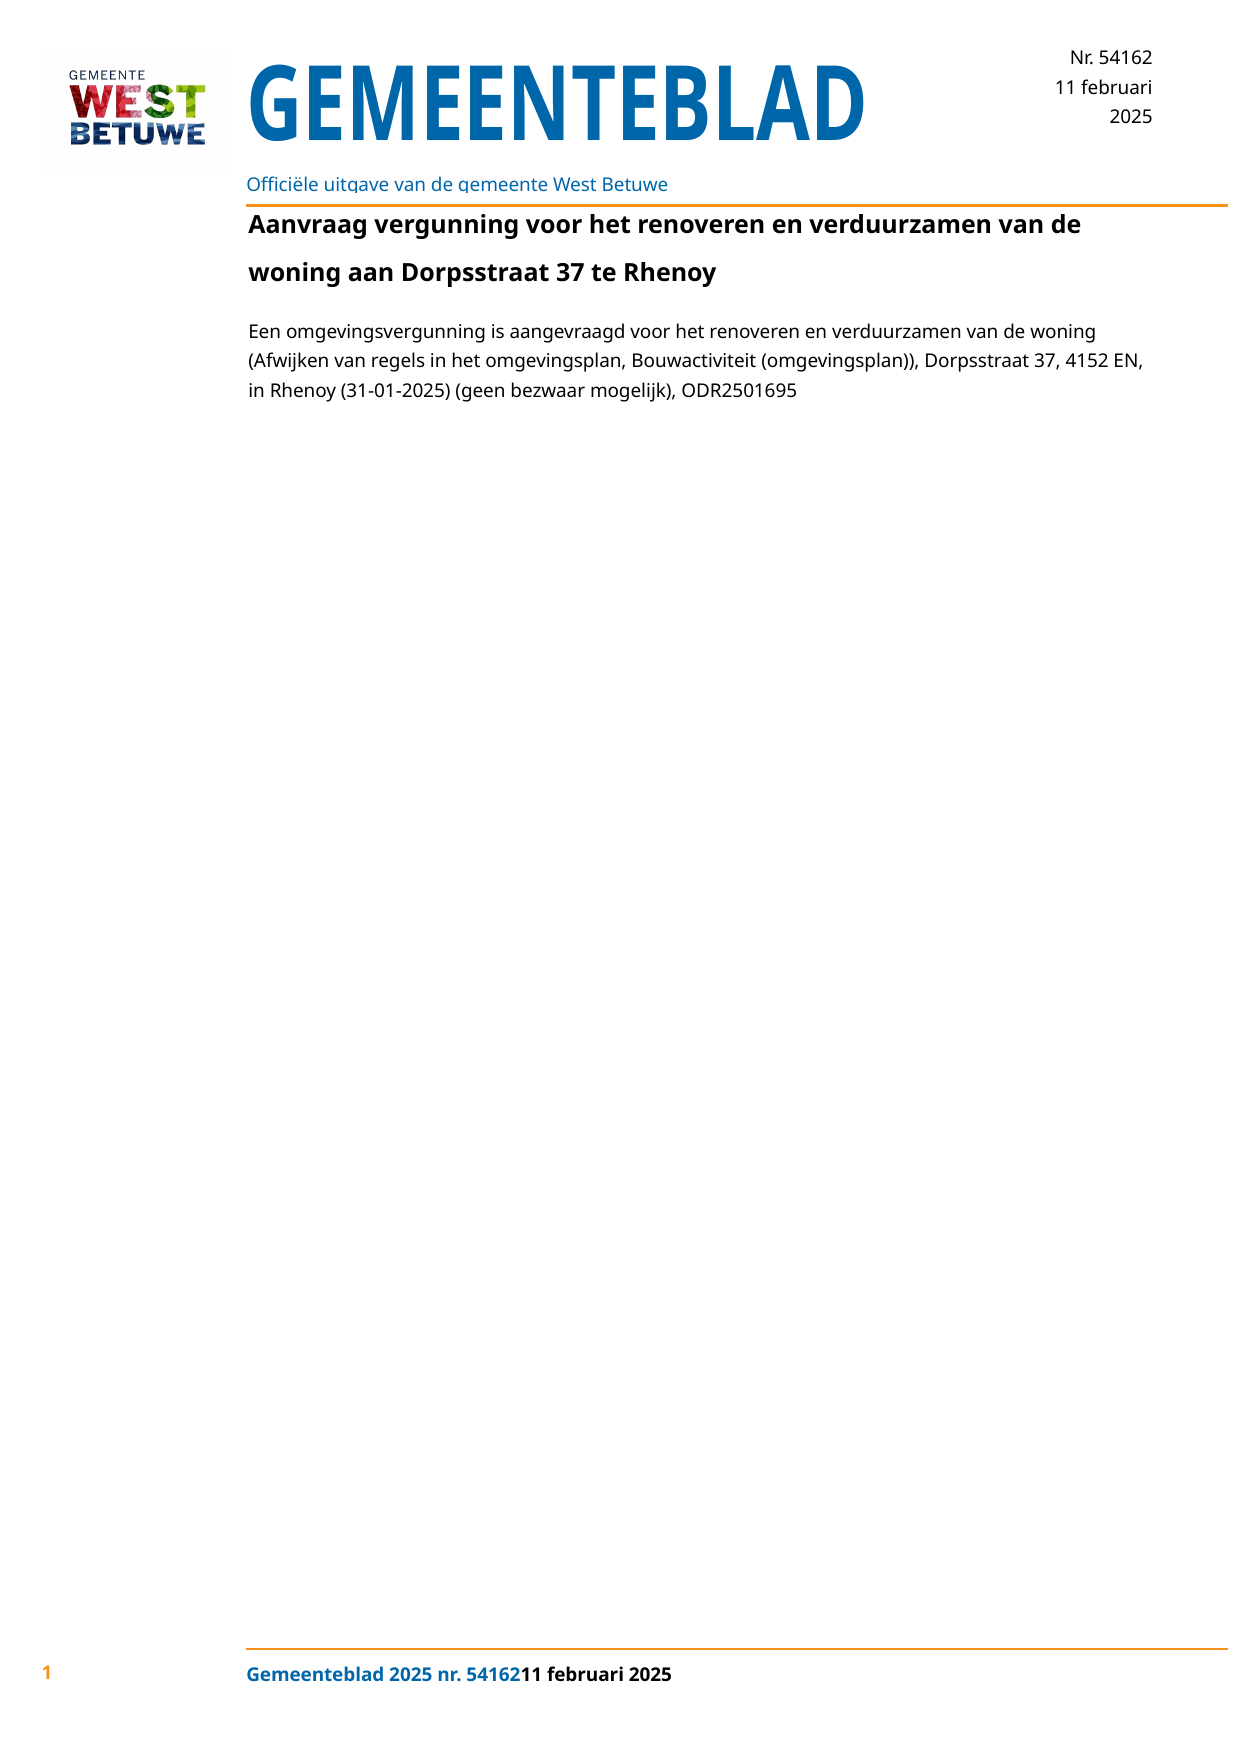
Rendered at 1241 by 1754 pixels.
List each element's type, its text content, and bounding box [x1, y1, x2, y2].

text Een omgevingsvergunning is aangevraagd voor het renoveren en verduurzamen van de woning (Afwijken van regels in het omgevingsplan, Bouwactiviteit (omgevingsplan)), Dorpsstraat 37, 4152 EN, in Rhenoy (31-01-2025) (geen bezwaar mogelijk), ODR2501695 [248, 318, 1152, 403]
picture [41, 47, 231, 172]
text Aanvraag vergunning voor het renoveren en verduurzamen van de woning aan Dorpsstraat 37 te Rhenoy [248, 207, 1152, 288]
